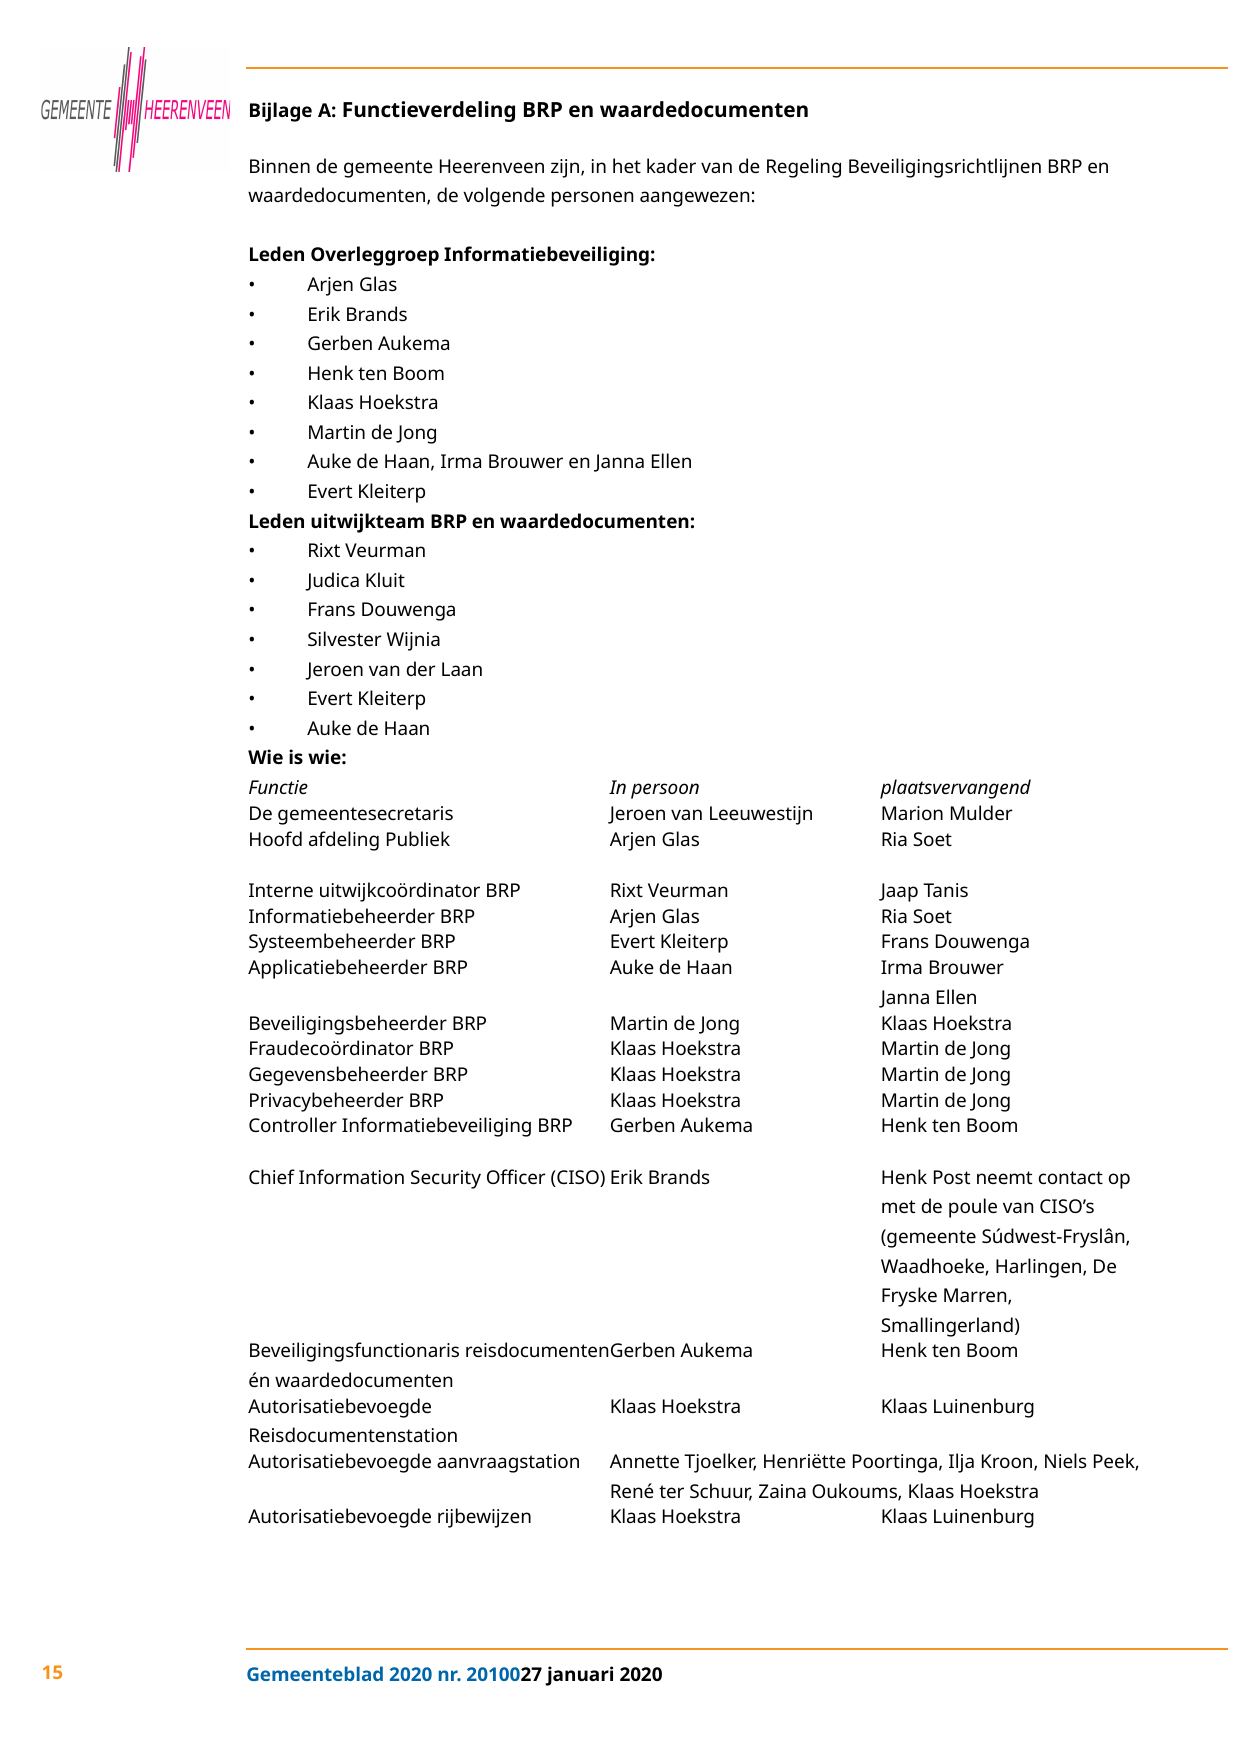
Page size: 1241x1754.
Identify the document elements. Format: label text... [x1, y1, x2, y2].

list Martin de Jong [248, 419, 1152, 445]
table_cell Martin de Jong [881, 1087, 1152, 1113]
list Klaas Hoekstra [248, 389, 1152, 415]
table_cell Irma Brouwer Janna Ellen [881, 954, 1152, 1010]
table_cell Henk ten Boom [881, 1113, 1152, 1138]
list Jeroen van der Laan [248, 656, 1152, 682]
table_cell Klaas Hoekstra [610, 1504, 881, 1529]
table_cell Privacybeheerder BRP [248, 1087, 609, 1113]
table_cell Marion Mulder [881, 800, 1152, 826]
table_cell De gemeentesecretaris [248, 800, 609, 826]
table_cell Frans Douwenga [881, 929, 1152, 954]
table_cell Controller Informatiebeveiliging BRP [248, 1113, 609, 1138]
table_cell Klaas Hoekstra [610, 1087, 881, 1113]
table_cell Erik Brands [610, 1164, 881, 1338]
list Erik Brands [248, 301, 1152, 327]
text Binnen de gemeente Heerenveen zijn, in het kader van de Regeling Beveiligingsrichtlijnen BRP en waardedocumenten, de volgende personen aangewezen: [248, 153, 1152, 208]
table_cell Annette Tjoelker, Henriëtte Poortinga, Ilja Kroon, Niels Peek, René ter Schuur, Zaina Oukoums, Klaas Hoekstra [610, 1448, 1152, 1504]
list Judica Kluit [248, 567, 1152, 593]
text Bijlage A: Functieverdeling BRP en waardedocumenten [248, 95, 1152, 123]
table_cell Martin de Jong [610, 1010, 881, 1035]
table_cell Jeroen van Leeuwestijn [610, 800, 881, 826]
table_header plaatsvervangend [881, 774, 1152, 800]
text Wie is wie: [248, 744, 1152, 770]
table_cell Klaas Hoekstra [881, 1010, 1152, 1035]
table_cell Systeembeheerder BRP [248, 929, 609, 954]
table_header Functie [248, 774, 609, 800]
picture [41, 47, 231, 172]
table_cell Klaas Hoekstra [610, 1061, 881, 1087]
text Leden Overleggroep Informatiebeveiliging: [248, 242, 1152, 267]
table_cell Henk Post neemt contact op met de poule van CISO’s (gemeente Súdwest-Fryslân, Waadhoeke, Harlingen, De Fryske Marren, Smallingerland) [881, 1164, 1152, 1338]
list Silvester Wijnia [248, 626, 1152, 652]
table_cell Autorisatiebevoegde rijbewijzen [248, 1504, 609, 1529]
table_header In persoon [610, 774, 881, 800]
list Auke de Haan, Irma Brouwer en Janna Ellen [248, 449, 1152, 474]
table_cell Rixt Veurman [610, 877, 881, 903]
table_cell Applicatiebeheerder BRP [248, 954, 609, 1010]
table_cell Autorisatiebevoegde Reisdocumentenstation [248, 1393, 609, 1448]
table_cell Jaap Tanis [881, 877, 1152, 903]
table_cell Martin de Jong [881, 1035, 1152, 1061]
table_cell Hoofd afdeling Publiek [248, 826, 609, 851]
list Henk ten Boom [248, 360, 1152, 386]
table_cell Gerben Aukema [610, 1113, 881, 1138]
table_cell Interne uitwijkcoördinator BRP [248, 877, 609, 903]
table_cell Ria Soet [881, 826, 1152, 851]
table_cell Klaas Luinenburg [881, 1393, 1152, 1448]
table_cell Arjen Glas [610, 826, 881, 851]
table_cell Klaas Hoekstra [610, 1393, 881, 1448]
list Frans Douwenga [248, 597, 1152, 622]
table_cell Beveiligingsbeheerder BRP [248, 1010, 609, 1035]
table_cell Chief Information Security Officer (CISO) [248, 1164, 609, 1338]
table_cell Auke de Haan [610, 954, 881, 1010]
table_cell Klaas Luinenburg [881, 1504, 1152, 1529]
table_cell Informatiebeheerder BRP [248, 903, 609, 929]
text Leden uitwijkteam BRP en waardedocumenten: [248, 508, 1152, 534]
list Evert Kleiterp [248, 478, 1152, 504]
list Auke de Haan [248, 715, 1152, 741]
table_cell Fraudecoördinator BRP [248, 1035, 609, 1061]
table_cell [248, 1138, 1152, 1164]
list Evert Kleiterp [248, 685, 1152, 711]
table_cell [248, 851, 1152, 877]
table_cell Martin de Jong [881, 1061, 1152, 1087]
list Gerben Aukema [248, 330, 1152, 356]
list Arjen Glas [248, 271, 1152, 297]
table_cell Ria Soet [881, 903, 1152, 929]
table_cell Gegevensbeheerder BRP [248, 1061, 609, 1087]
table_cell Gerben Aukema [610, 1338, 881, 1393]
table_cell Arjen Glas [610, 903, 881, 929]
list Rixt Veurman [248, 537, 1152, 563]
table_cell Autorisatiebevoegde aanvraagstation [248, 1448, 609, 1504]
table_cell Evert Kleiterp [610, 929, 881, 954]
table_cell Henk ten Boom [881, 1338, 1152, 1393]
table_cell Beveiligingsfunctionaris reisdocumenten én waardedocumenten [248, 1338, 609, 1393]
table_cell Klaas Hoekstra [610, 1035, 881, 1061]
